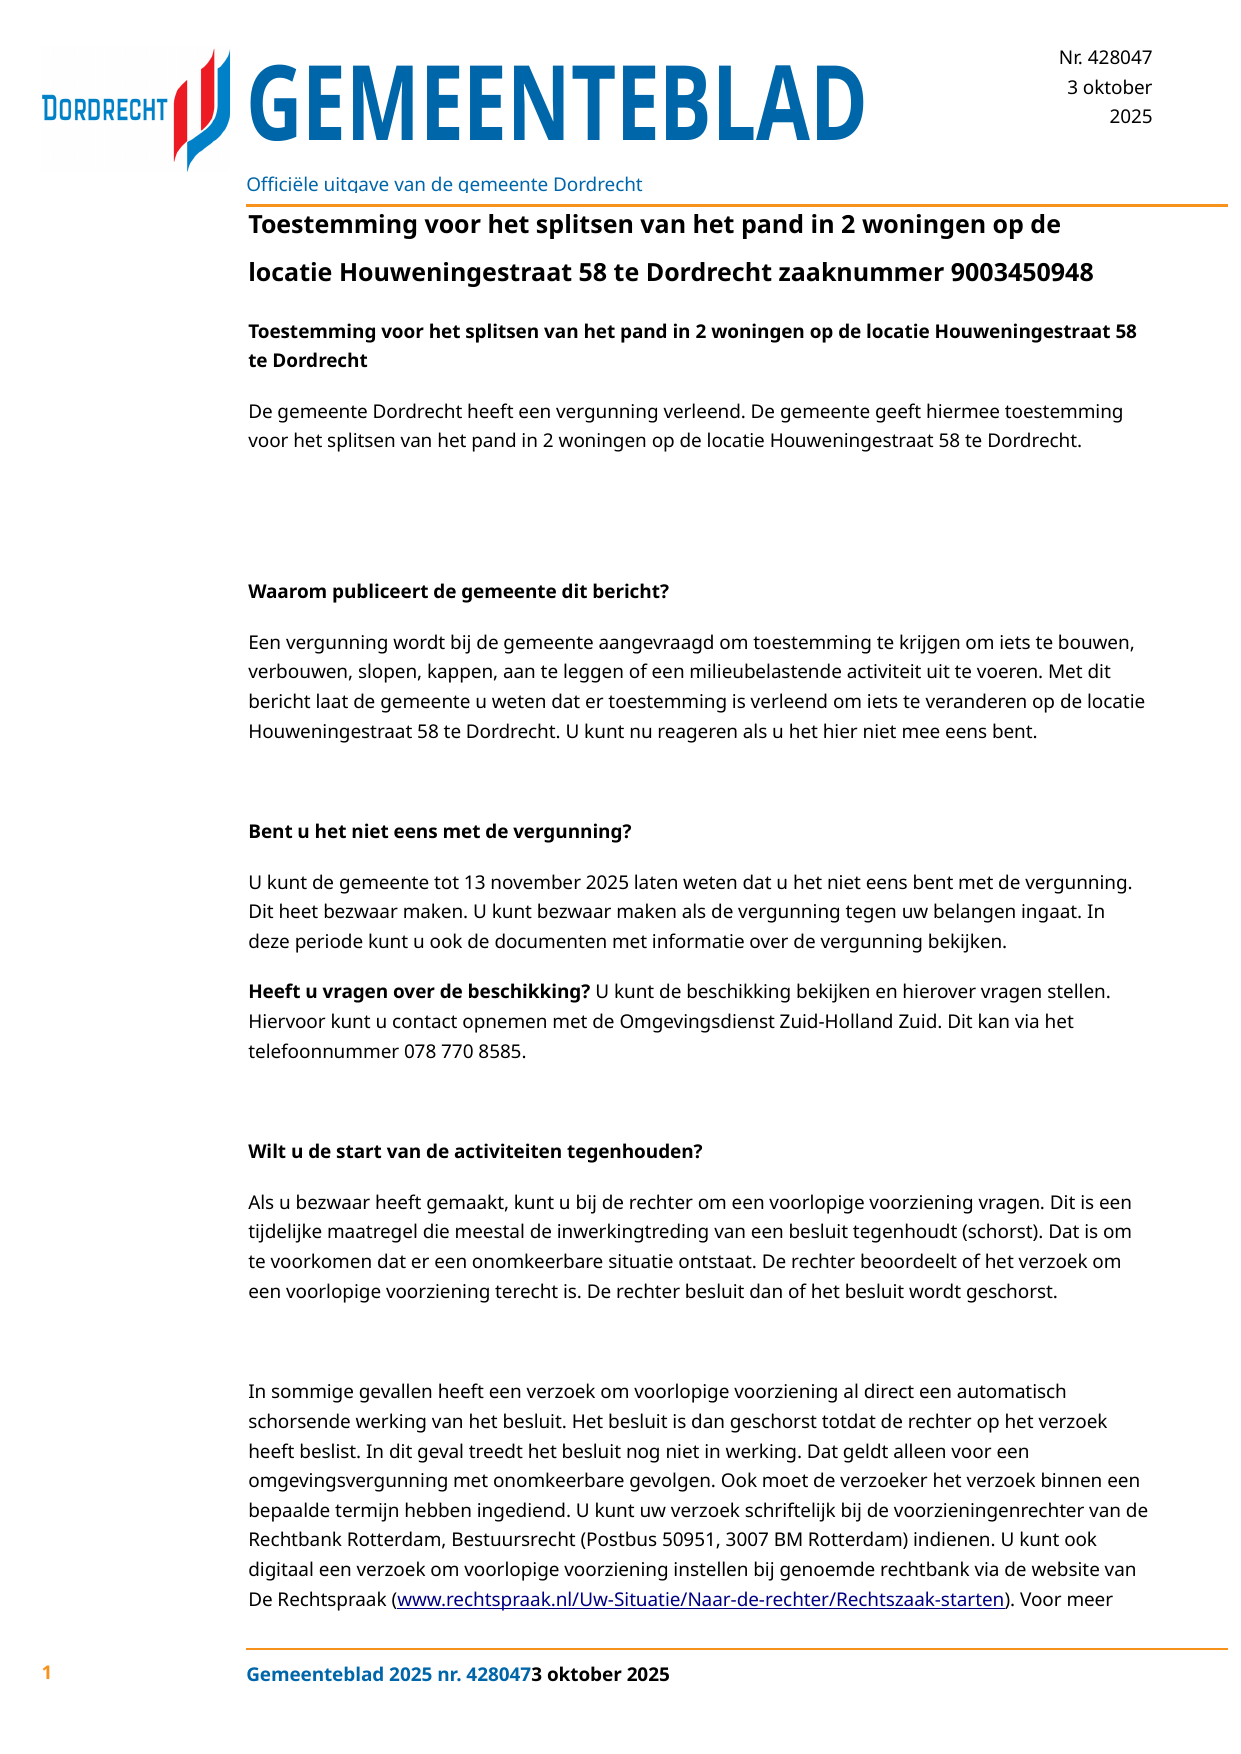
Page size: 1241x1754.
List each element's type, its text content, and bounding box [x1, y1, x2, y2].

text Toestemming voor het splitsen van het pand in 2 woningen op de locatie Houweningestraat 58 te Dordrecht zaaknummer 9003450948 [248, 207, 1152, 288]
text De gemeente Dordrecht heeft een vergunning verleend. De gemeente geeft hiermee toestemming voor het splitsen van het pand in 2 woningen op de locatie Houweningestraat 58 te Dordrecht. [248, 398, 1152, 453]
text Heeft u vragen over de beschikking? U kunt de beschikking bekijken en hierover vragen stellen. Hiervoor kunt u contact opnemen met de Omgevingsdienst Zuid-Holland Zuid. Dit kan via het telefoonnummer 078 770 8585. [248, 979, 1152, 1064]
picture [41, 47, 231, 172]
text Een vergunning wordt bij de gemeente aangevraagd om toestemming te krijgen om iets te bouwen, verbouwen, slopen, kappen, aan te leggen of een milieubelastende activiteit uit te voeren. Met dit bericht laat de gemeente u weten dat er toestemming is verleend om iets te veranderen op de locatie Houweningestraat 58 te Dordrecht. U kunt nu reageren als u het hier niet mee eens bent. [248, 629, 1152, 744]
text Als u bezwaar heeft gemaakt, kunt u bij de rechter om een voorlopige voorziening vragen. Dit is een tijdelijke maatregel die meestal de inwerkingtreding van een besluit tegenhoudt (schorst). Dat is om te voorkomen dat er een onomkeerbare situatie ontstaat. De rechter beoordeelt of het verzoek om een voorlopige voorziening terecht is. De rechter besluit dan of het besluit wordt geschorst. [248, 1189, 1152, 1304]
text In sommige gevallen heeft een verzoek om voorlopige voorziening al direct een automatisch schorsende werking van het besluit. Het besluit is dan geschorst totdat de rechter op het verzoek heeft beslist. In dit geval treedt het besluit nog niet in werking. Dat geldt alleen voor een omgevingsvergunning met onomkeerbare gevolgen. Ook moet de verzoeker het verzoek binnen een bepaalde termijn hebben ingediend. U kunt uw verzoek schriftelijk bij de voorzieningenrechter van de Rechtbank Rotterdam, Bestuursrecht (Postbus 50951, 3007 BM Rotterdam) indienen. U kunt ook digitaal een verzoek om voorlopige voorziening instellen bij genoemde rechtbank via de website van De Rechtspraak (www.rechtspraak.nl/Uw-Situatie/Naar-de-rechter/Rechtszaak-starten). Voor meer [248, 1379, 1152, 1612]
text U kunt de gemeente tot 13 november 2025 laten weten dat u het niet eens bent met de vergunning. Dit heet bezwaar maken. U kunt bezwaar maken als de vergunning tegen uw belangen ingaat. In deze periode kunt u ook de documenten met informatie over de vergunning bekijken. [248, 869, 1152, 954]
text Bent u het niet eens met de vergunning? [248, 819, 1152, 844]
text Toestemming voor het splitsen van het pand in 2 woningen op de locatie Houweningestraat 58 te Dordrecht [248, 318, 1152, 373]
text Wilt u de start van de activiteiten tegenhouden? [248, 1139, 1152, 1164]
text Waarom publiceert de gemeente dit bericht? [248, 579, 1152, 604]
